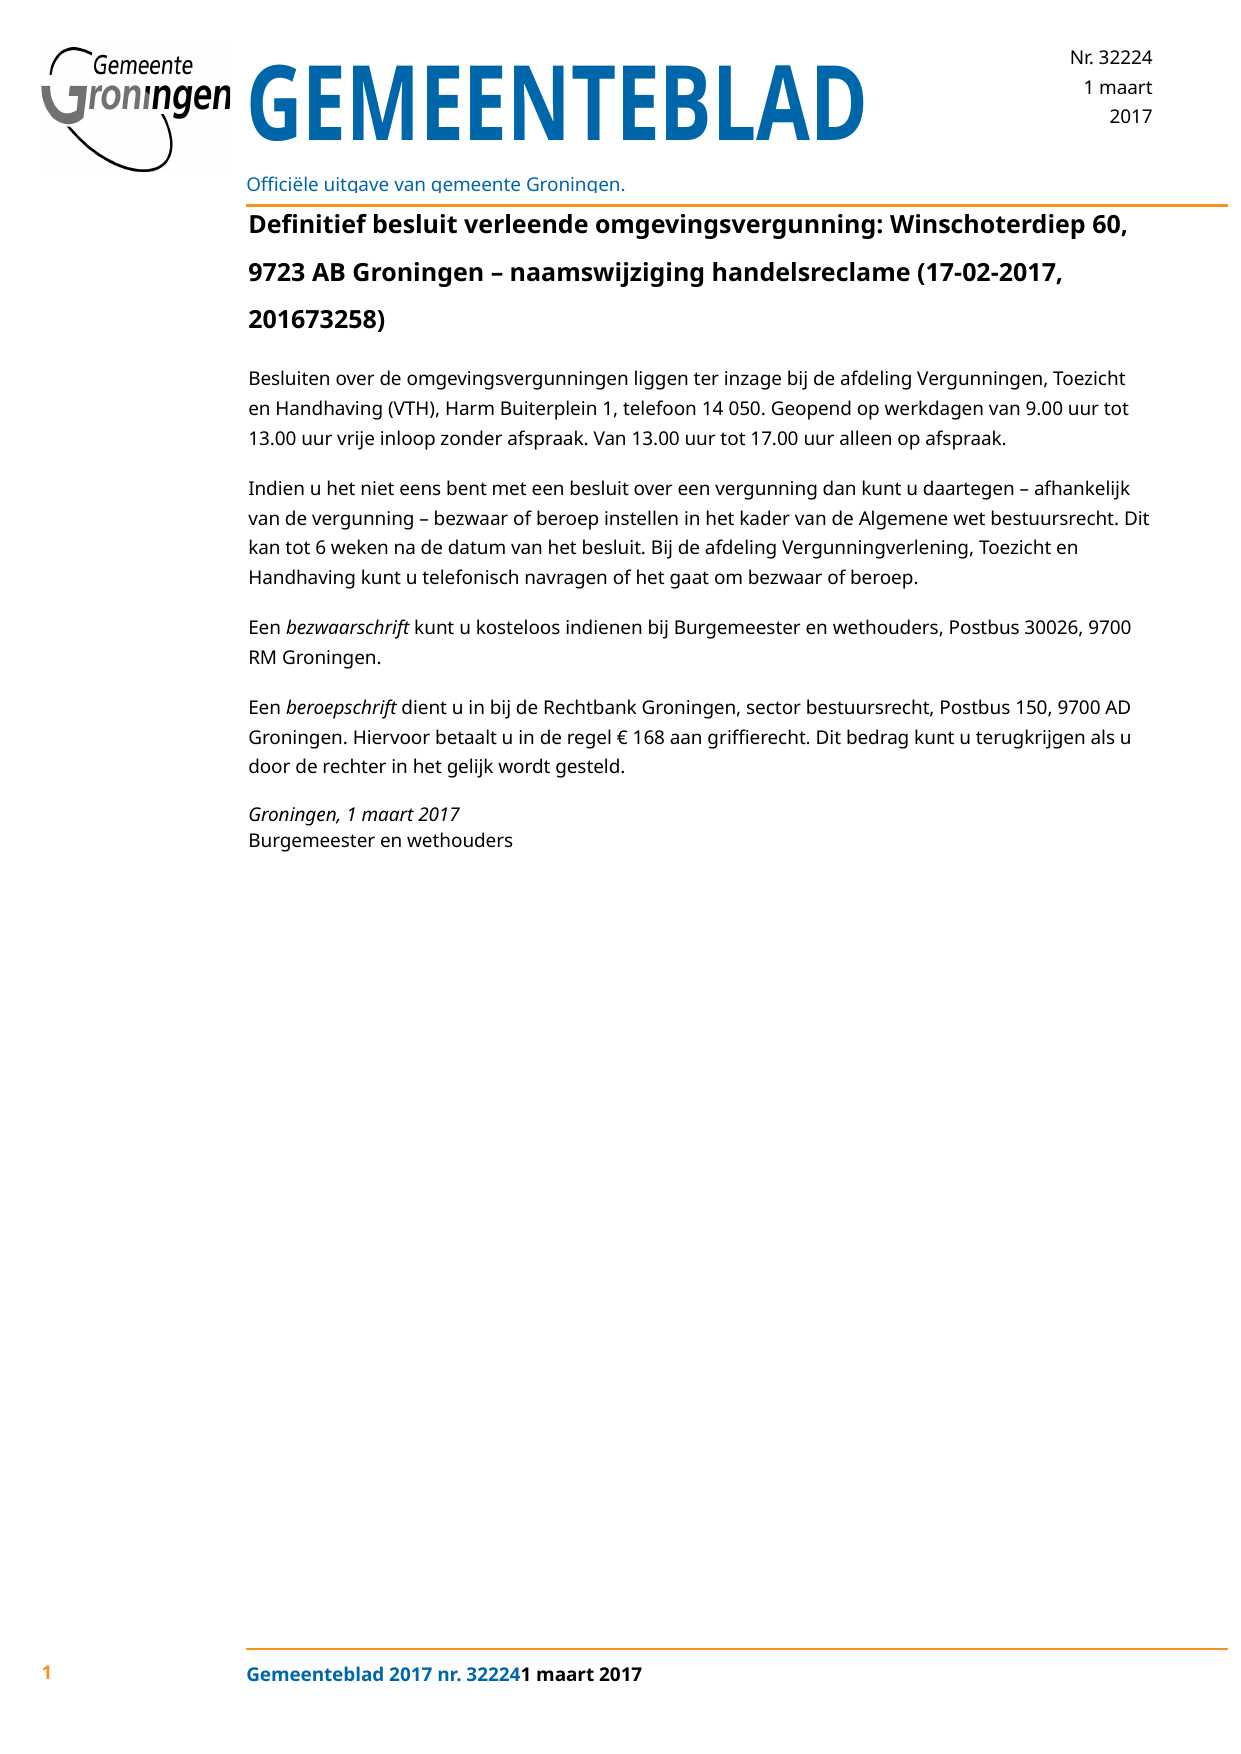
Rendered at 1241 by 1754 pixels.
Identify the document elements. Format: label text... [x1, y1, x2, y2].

picture [41, 47, 231, 172]
text Indien u het niet eens bent met een besluit over een vergunning dan kunt u daartegen – afhankelijk van de vergunning – bezwaar of beroep instellen in het kader van de Algemene wet bestuursrecht. Dit kan tot 6 weken na de datum van het besluit. Bij de afdeling Vergunningverlening, Toezicht en Handhaving kunt u telefonisch navragen of het gaat om bezwaar of beroep. [248, 475, 1152, 589]
text Burgemeester en wethouders [248, 827, 1152, 853]
text Definitief besluit verleende omgevingsvergunning: Winschoterdiep 60, 9723 AB Groningen – naamswijziging handelsreclame (17-02-2017, 201673258) [248, 207, 1152, 336]
text Een bezwaarschrift kunt u kosteloos indienen bij Burgemeester en wethouders, Postbus 30026, 9700 RM Groningen. [248, 614, 1152, 669]
text Groningen, 1 maart 2017 [248, 801, 1152, 827]
text Besluiten over de omgevingsvergunningen liggen ter inzage bij de afdeling Vergunningen, Toezicht en Handhaving (VTH), Harm Buiterplein 1, telefoon 14 050. Geopend op werkdagen van 9.00 uur tot 13.00 uur vrije inloop zonder afspraak. Van 13.00 uur tot 17.00 uur alleen op afspraak. [248, 366, 1152, 450]
text Een beroepschrift dient u in bij de Rechtbank Groningen, sector bestuursrecht, Postbus 150, 9700 AD Groningen. Hiervoor betaalt u in de regel € 168 aan griffierecht. Dit bedrag kunt u terugkrijgen als u door de rechter in het gelijk wordt gesteld. [248, 694, 1152, 779]
